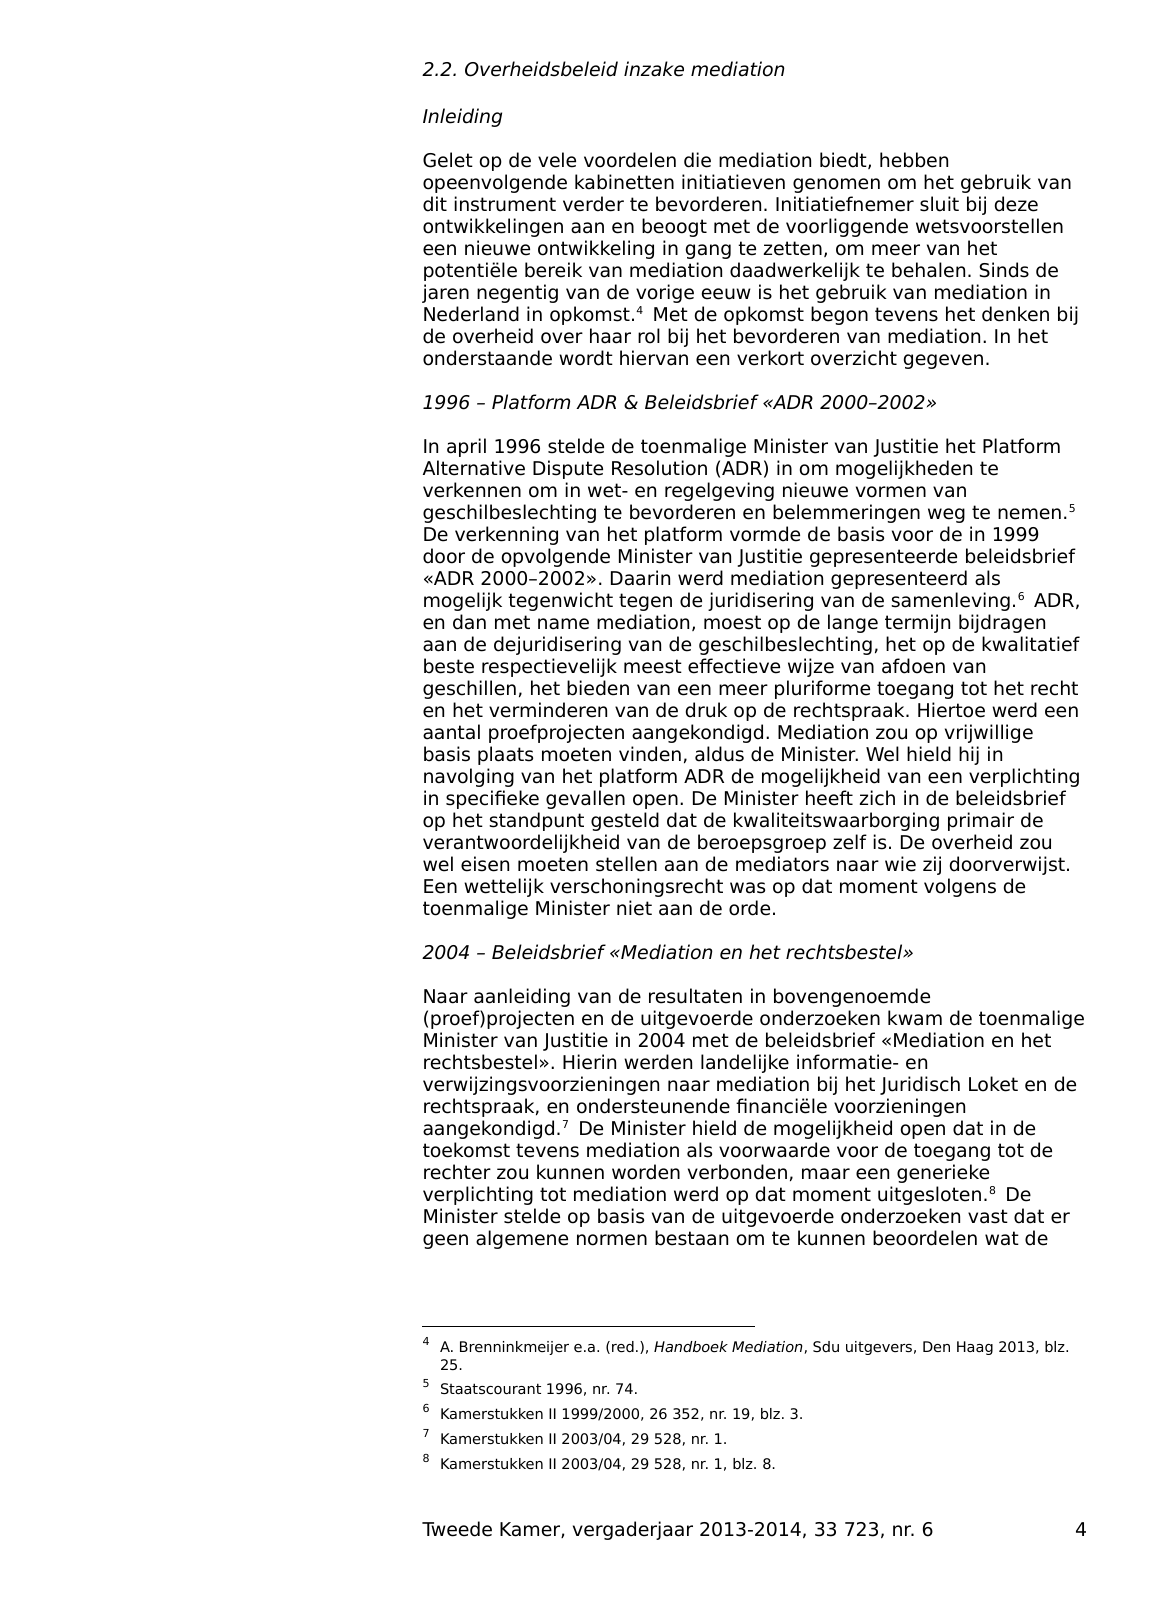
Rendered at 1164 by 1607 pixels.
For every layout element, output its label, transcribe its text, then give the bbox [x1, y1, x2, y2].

text Staatscourant 1996, nr. 74. [422, 1377, 1087, 1399]
subtitle 1996 – Platform ADR & Beleidsbrief «ADR 2000–2002» [422, 392, 1087, 414]
text In april 1996 stelde de toenmalige Minister van Justitie het Platform Alternative Dispute Resolution (ADR) in om mogelijkheden te verkennen om in wet- en regelgeving nieuwe vormen van geschilbeslechting te bevorderen en belemmeringen weg te nemen. De verkenning van het platform vormde de basis voor de in 1999 door de opvolgende Minister van Justitie gepresenteerde beleidsbrief «ADR 2000–2002». Daarin werd mediation gepresenteerd als mogelijk tegenwicht tegen de juridisering van de samenleving. ADR, en dan met name mediation, moest op de lange termijn bijdragen aan de dejuridisering van de geschilbeslechting, het op de kwalitatief beste respectievelijk meest effectieve wijze van afdoen van geschillen, het bieden van een meer pluriforme toegang tot het recht en het verminderen van de druk op de rechtspraak. Hiertoe werd een aantal proefprojecten aangekondigd. Mediation zou op vrijwillige basis plaats moeten vinden, aldus de Minister. Wel hield hij in navolging van het platform ADR de mogelijkheid van een verplichting in specifieke gevallen open. De Minister heeft zich in de beleidsbrief op het standpunt gesteld dat de kwaliteitswaarborging primair de verantwoordelijkheid van de beroepsgroep zelf is. De overheid zou wel eisen moeten stellen aan de mediators naar wie zij doorverwijst. Een wettelijk verschoningsrecht was op dat moment volgens de toenmalige Minister niet aan de orde. [422, 436, 1087, 920]
text Gelet op de vele voordelen die mediation biedt, hebben opeenvolgende kabinetten initiatieven genomen om het gebruik van dit instrument verder te bevorderen. Initiatiefnemer sluit bij deze ontwikkelingen aan en beoogt met de voorliggende wetsvoorstellen een nieuwe ontwikkeling in gang te zetten, om meer van het potentiële bereik van mediation daadwerkelijk te behalen. Sinds de jaren negentig van de vorige eeuw is het gebruik van mediation in Nederland in opkomst. Met de opkomst begon tevens het denken bij de overheid over haar rol bij het bevorderen van mediation. In het onderstaande wordt hiervan een verkort overzicht gegeven. [422, 150, 1087, 370]
text Kamerstukken II 2003/04, 29 528, nr. 1, blz. 8. [422, 1452, 1087, 1474]
text Naar aanleiding van de resultaten in bovengenoemde (proef)projecten en de uitgevoerde onderzoeken kwam de toenmalige Minister van Justitie in 2004 met de beleidsbrief «Mediation en het rechtsbestel». Hierin werden landelijke informatie- en verwijzingsvoorzieningen naar mediation bij het Juridisch Loket en de rechtspraak, en ondersteunende financiële voorzieningen aangekondigd. De Minister hield de mogelijkheid open dat in de toekomst tevens mediation als voorwaarde voor de toegang tot de rechter zou kunnen worden verbonden, maar een generieke verplichting tot mediation werd op dat moment uitgesloten. De Minister stelde op basis van de uitgevoerde onderzoeken vast dat er geen algemene normen bestaan om te kunnen beoordelen wat de [422, 986, 1087, 1250]
text A. Brenninkmeijer e.a. (red.), Handboek Mediation, Sdu uitgevers, Den Haag 2013, blz. 25. [422, 1335, 1087, 1374]
subtitle Inleiding [422, 106, 1087, 128]
text Kamerstukken II 2003/04, 29 528, nr. 1. [422, 1427, 1087, 1449]
subtitle 2004 – Beleidsbrief «Mediation en het rechtsbestel» [422, 942, 1087, 964]
text Kamerstukken II 1999/2000, 26 352, nr. 19, blz. 3. [422, 1402, 1087, 1424]
subtitle 2.2. Overheidsbeleid inzake mediation [422, 59, 1087, 81]
